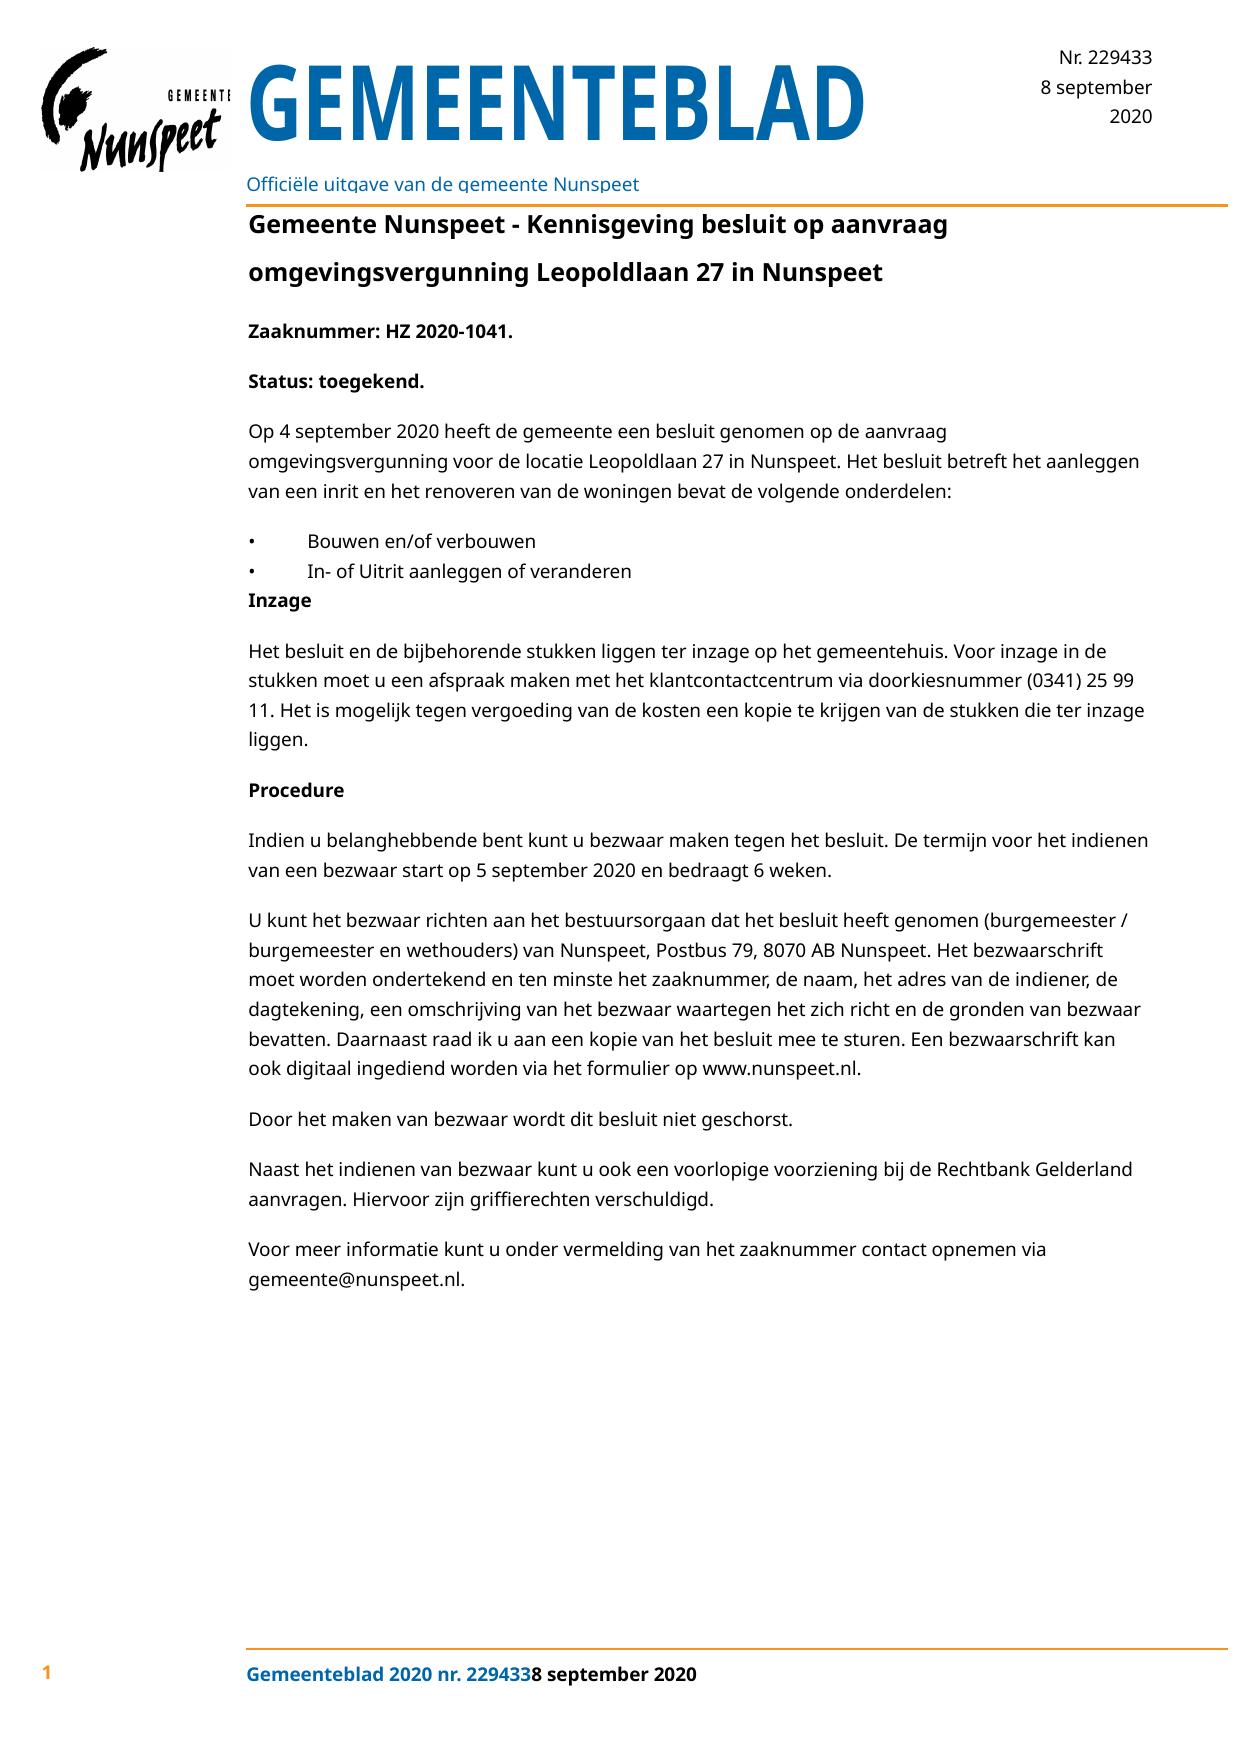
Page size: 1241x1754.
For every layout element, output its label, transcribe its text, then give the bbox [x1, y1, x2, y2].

text Door het maken van bezwaar wordt dit besluit niet geschorst. [248, 1106, 1152, 1132]
text Voor meer informatie kunt u onder vermelding van het zaaknummer contact opnemen via gemeente@nunspeet.nl. [248, 1236, 1152, 1292]
list Bouwen en/of verbouwen [248, 528, 1152, 554]
text Naast het indienen van bezwaar kunt u ook een voorlopige voorziening bij de Rechtbank Gelderland aanvragen. Hiervoor zijn griffierechten verschuldigd. [248, 1156, 1152, 1212]
text U kunt het bezwaar richten aan het bestuursorgaan dat het besluit heeft genomen (burgemeester / burgemeester en wethouders) van Nunspeet, Postbus 79, 8070 AB Nunspeet. Het bezwaarschrift moet worden ondertekend en ten minste het zaaknummer, de naam, het adres van de indiener, de dagtekening, een omschrijving van het bezwaar waartegen het zich richt en de gronden van bezwaar bevatten. Daarnaast raad ik u aan een kopie van het besluit mee te sturen. Een bezwaarschrift kan ook digitaal ingediend worden via het formulier op www.nunspeet.nl. [248, 907, 1152, 1081]
text Op 4 september 2020 heeft de gemeente een besluit genomen op de aanvraag omgevingsvergunning voor de locatie Leopoldlaan 27 in Nunspeet. Het besluit betreft het aanleggen van een inrit en het renoveren van de woningen bevat de volgende onderdelen: [248, 419, 1152, 504]
text Status: toegekend. [248, 368, 1152, 394]
text Gemeente Nunspeet - Kennisgeving besluit op aanvraag omgevingsvergunning Leopoldlaan 27 in Nunspeet [248, 207, 1152, 288]
text Het besluit en de bijbehorende stukken liggen ter inzage op het gemeentehuis. Voor inzage in de stukken moet u een afspraak maken met het klantcontactcentrum via doorkiesnummer (0341) 25 99 11. Het is mogelijk tegen vergoeding van de kosten een kopie te krijgen van de stukken die ter inzage liggen. [248, 638, 1152, 752]
list In- of Uitrit aanleggen of veranderen [248, 558, 1152, 584]
picture [41, 47, 231, 172]
text Procedure [248, 777, 1152, 803]
text Indien u belanghebbende bent kunt u bezwaar maken tegen het besluit. De termijn voor het indienen van een bezwaar start op 5 september 2020 en bedraagt 6 weken. [248, 827, 1152, 883]
text Zaaknummer: HZ 2020-1041. [248, 318, 1152, 344]
text Inzage [248, 587, 1152, 613]
